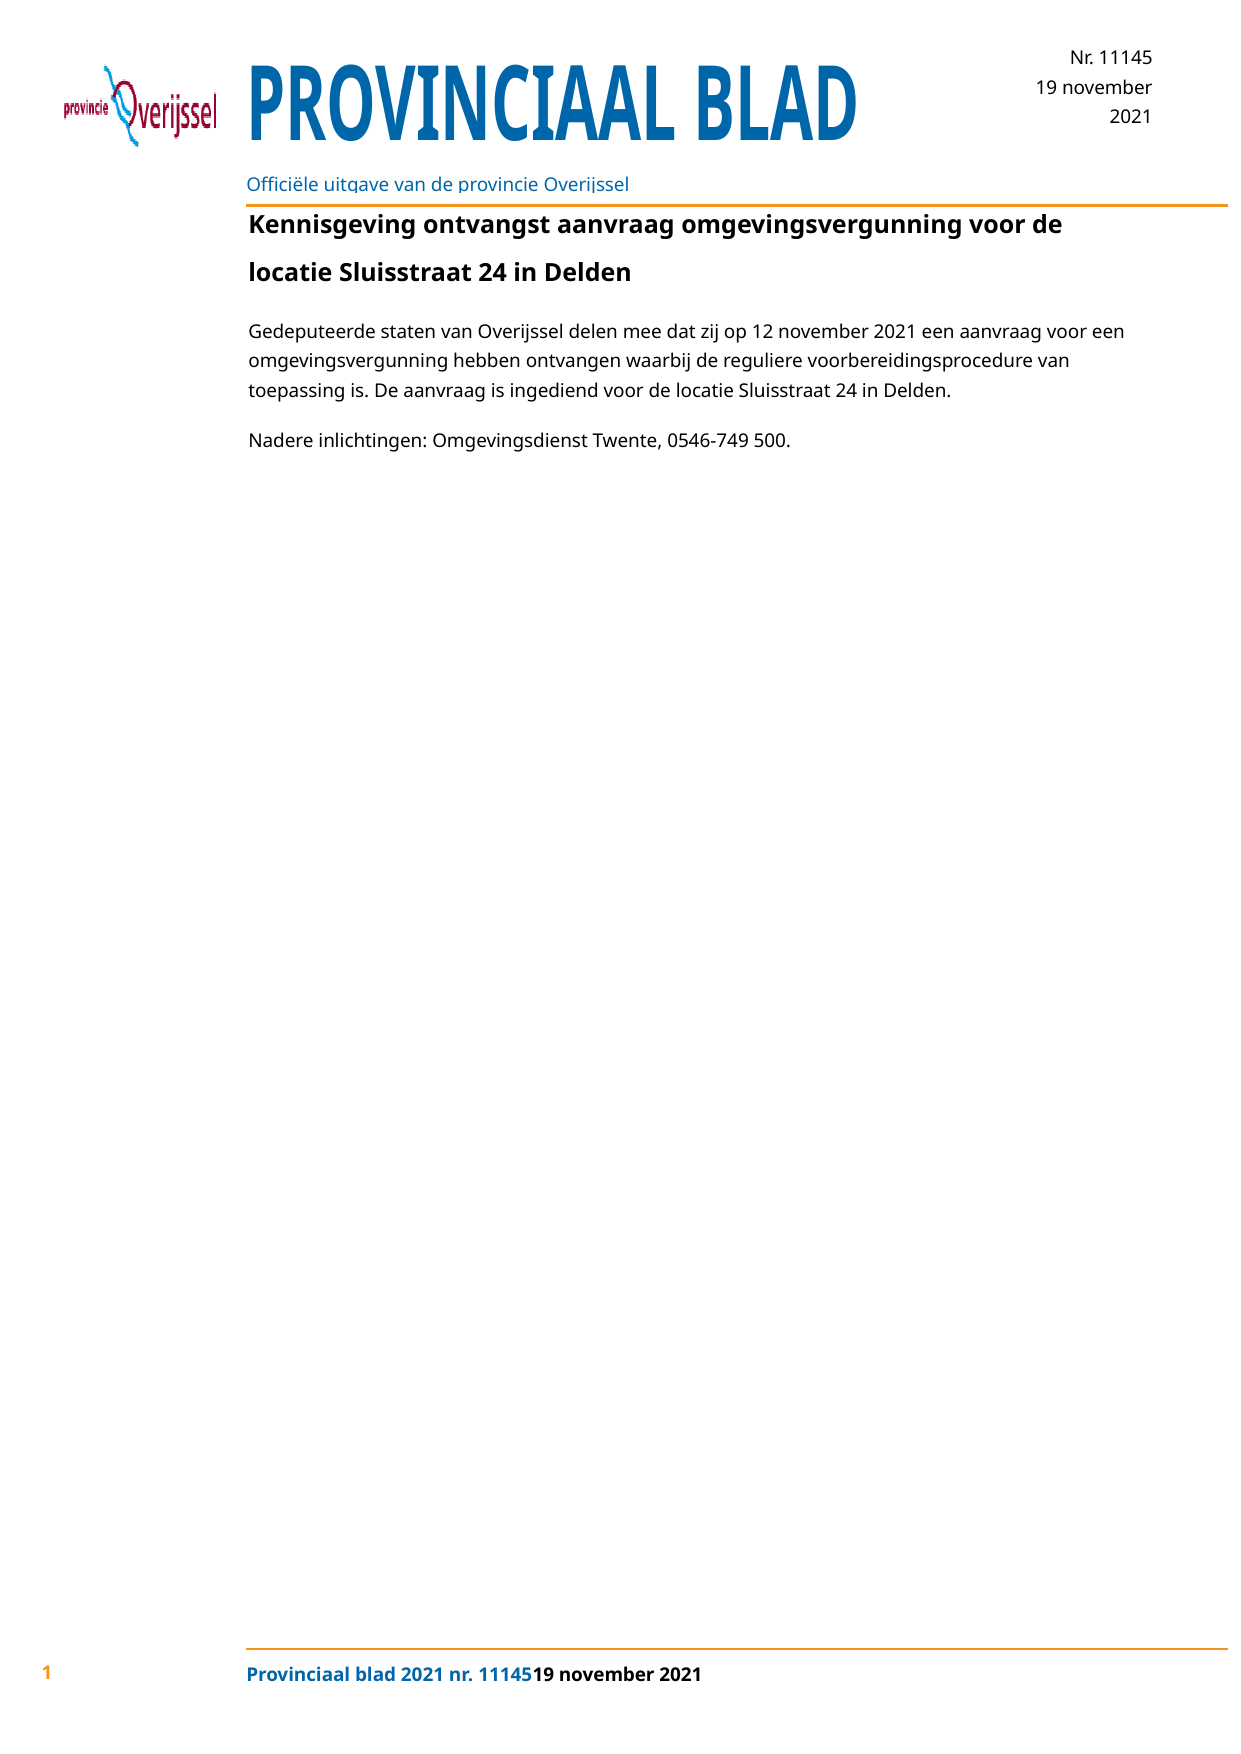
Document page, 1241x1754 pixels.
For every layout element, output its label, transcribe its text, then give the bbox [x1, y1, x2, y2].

text Kennisgeving ontvangst aanvraag omgevingsvergunning voor de locatie Sluisstraat 24 in Delden [248, 207, 1152, 288]
picture [41, 47, 231, 172]
text Gedeputeerde staten van Overijssel delen mee dat zij op 12 november 2021 een aanvraag voor een omgevingsvergunning hebben ontvangen waarbij de reguliere voorbereidingsprocedure van toepassing is. De aanvraag is ingediend voor de locatie Sluisstraat 24 in Delden. [248, 318, 1152, 403]
text Nadere inlichtingen: Omgevingsdienst Twente, 0546-749 500. [248, 427, 1152, 453]
